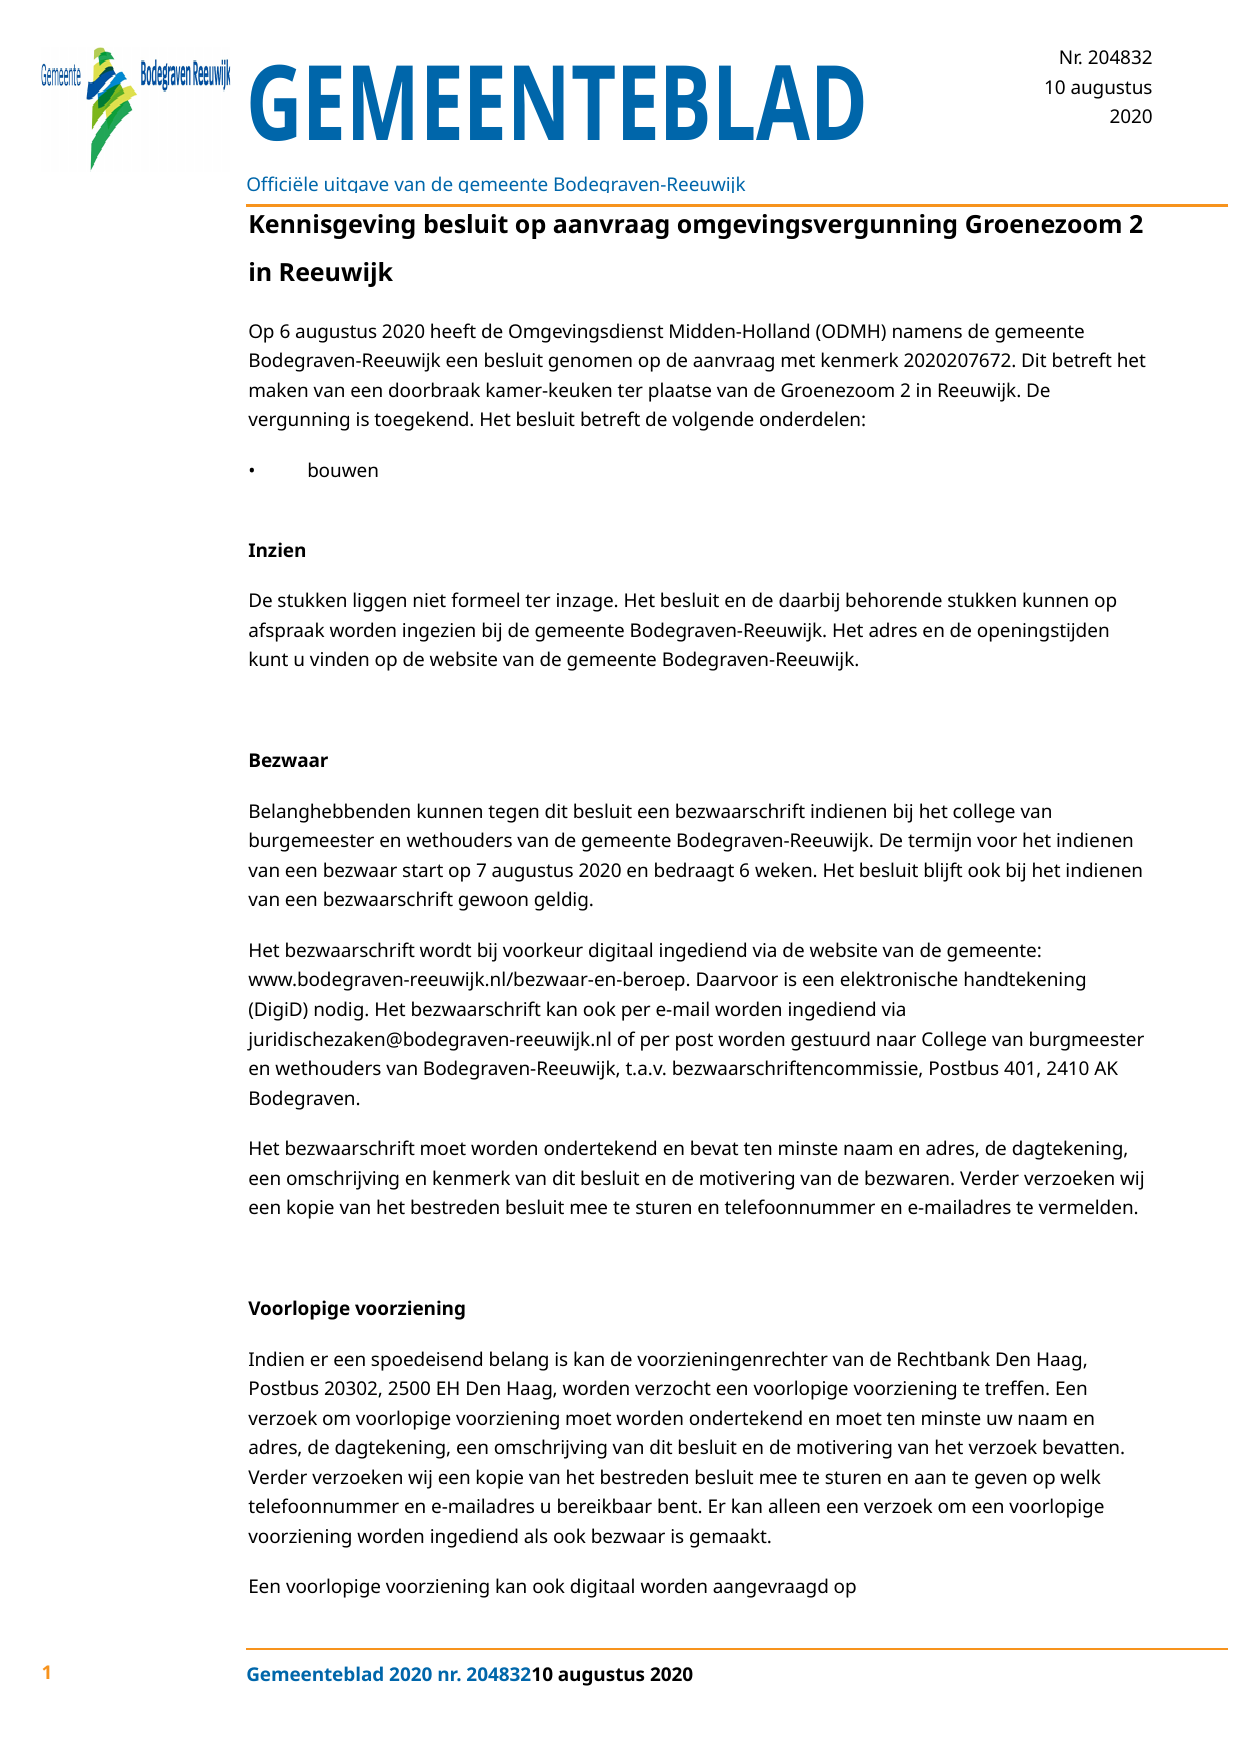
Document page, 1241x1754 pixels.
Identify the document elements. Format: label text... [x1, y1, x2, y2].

text Voorlopige voorziening [248, 1295, 1152, 1321]
text Het bezwaarschrift wordt bij voorkeur digitaal ingediend via de website van de gemeente: www.bodegraven-reeuwijk.nl/bezwaar-en-beroep. Daarvoor is een elektronische handtekening (DigiD) nodig. Het bezwaarschrift kan ook per e-mail worden ingediend via juridischezaken@bodegraven-reeuwijk.nl of per post worden gestuurd naar College van burgmeester en wethouders van Bodegraven-Reeuwijk, t.a.v. bezwaarschriftencommissie, Postbus 401, 2410 AK Bodegraven. [248, 937, 1152, 1111]
text Indien er een spoedeisend belang is kan de voorzieningenrechter van de Rechtbank Den Haag, Postbus 20302, 2500 EH Den Haag, worden verzocht een voorlopige voorziening te treffen. Een verzoek om voorlopige voorziening moet worden ondertekend en moet ten minste uw naam en adres, de dagtekening, een omschrijving van dit besluit en de motivering van het verzoek bevatten. Verder verzoeken wij een kopie van het bestreden besluit mee te sturen en aan te geven op welk telefoonnummer en e-mailadres u bereikbaar bent. Er kan alleen een verzoek om een voorlopige voorziening worden ingediend als ook bezwaar is gemaakt. [248, 1346, 1152, 1549]
text Bezwaar [248, 747, 1152, 773]
text De stukken liggen niet formeel ter inzage. Het besluit en de daarbij behorende stukken kunnen op afspraak worden ingezien bij de gemeente Bodegraven-Reeuwijk. Het adres en de openingstijden kunt u vinden op de website van de gemeente Bodegraven-Reeuwijk. [248, 587, 1152, 672]
text Kennisgeving besluit op aanvraag omgevingsvergunning Groenezoom 2 in Reeuwijk [248, 207, 1152, 288]
text Op 6 augustus 2020 heeft de Omgevingsdienst Midden-Holland (ODMH) namens de gemeente Bodegraven-Reeuwijk een besluit genomen op de aanvraag met kenmerk 2020207672. Dit betreft het maken van een doorbraak kamer-keuken ter plaatse van de Groenezoom 2 in Reeuwijk. De vergunning is toegekend. Het besluit betreft de volgende onderdelen: [248, 318, 1152, 432]
text Het bezwaarschrift moet worden ondertekend en bevat ten minste naam en adres, de dagtekening, een omschrijving en kenmerk van dit besluit en de motivering van de bezwaren. Verder verzoeken wij een kopie van het bestreden besluit mee te sturen en telefoonnummer en e-mailadres te vermelden. [248, 1135, 1152, 1220]
text Inzien [248, 537, 1152, 563]
text Belanghebbenden kunnen tegen dit besluit een bezwaarschrift indienen bij het college van burgemeester en wethouders van de gemeente Bodegraven-Reeuwijk. De termijn voor het indienen van een bezwaar start op 7 augustus 2020 en bedraagt 6 weken. Het besluit blijft ook bij het indienen van een bezwaarschrift gewoon geldig. [248, 798, 1152, 912]
list bouwen [248, 457, 1152, 483]
picture [41, 47, 231, 172]
text Een voorlopige voorziening kan ook digitaal worden aangevraagd op [248, 1574, 1152, 1599]
